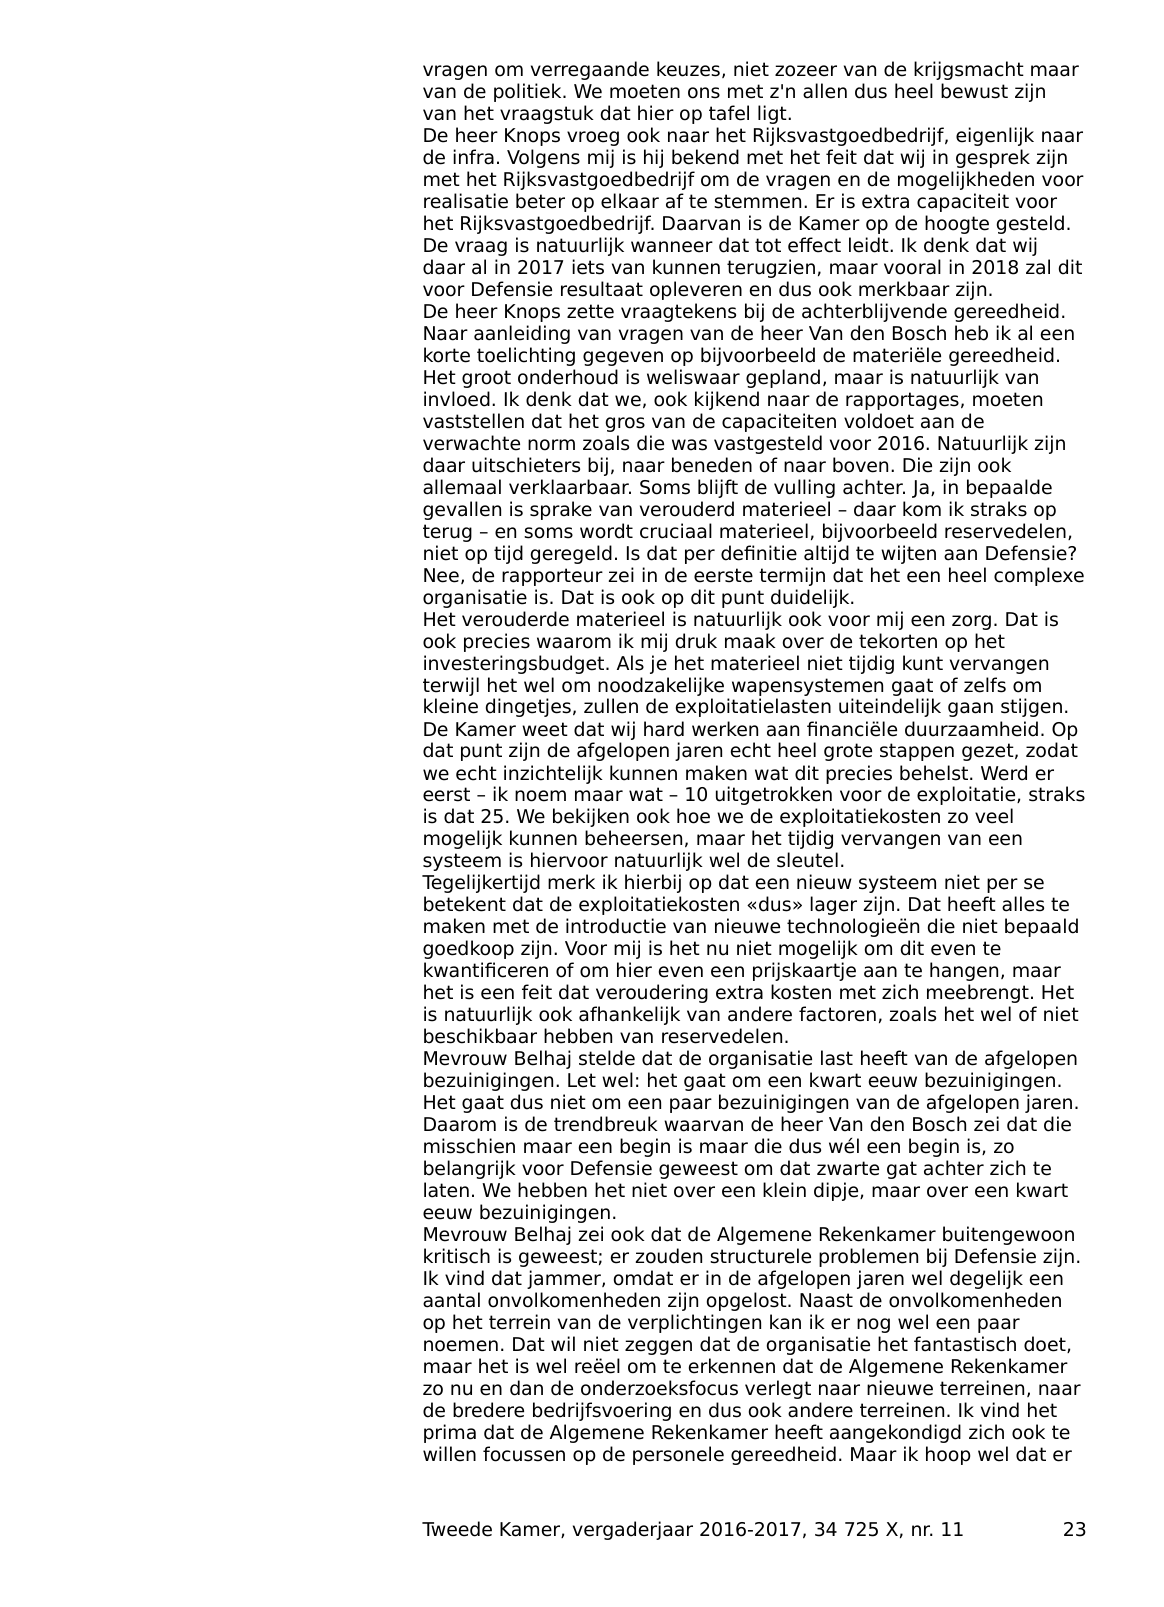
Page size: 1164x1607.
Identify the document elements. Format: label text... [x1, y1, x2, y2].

text Het verouderde materieel is natuurlijk ook voor mij een zorg. Dat is ook precies waarom ik mij druk maak over de tekorten op het investeringsbudget. Als je het materieel niet tijdig kunt vervangen terwijl het wel om noodzakelijke wapensystemen gaat of zelfs om kleine dingetjes, zullen de exploitatielasten uiteindelijk gaan stijgen. De Kamer weet dat wij hard werken aan financiële duurzaamheid. Op dat punt zijn de afgelopen jaren echt heel grote stappen gezet, zodat we echt inzichtelijk kunnen maken wat dit precies behelst. Werd er eerst – ik noem maar wat – 10 uitgetrokken voor de exploitatie, straks is dat 25. We bekijken ook hoe we de exploitatiekosten zo veel mogelijk kunnen beheersen, maar het tijdig vervangen van een systeem is hiervoor natuurlijk wel de sleutel. [422, 608, 1087, 872]
text Mevrouw Belhaj zei ook dat de Algemene Rekenkamer buitengewoon kritisch is geweest; er zouden structurele problemen bij Defensie zijn. Ik vind dat jammer, omdat er in de afgelopen jaren wel degelijk een aantal onvolkomenheden zijn opgelost. Naast de onvolkomenheden op het terrein van de verplichtingen kan ik er nog wel een paar noemen. Dat wil niet zeggen dat de organisatie het fantastisch doet, maar het is wel reëel om te erkennen dat de Algemene Rekenkamer zo nu en dan de onderzoeksfocus verlegt naar nieuwe terreinen, naar de bredere bedrijfsvoering en dus ook andere terreinen. Ik vind het prima dat de Algemene Rekenkamer heeft aangekondigd zich ook te willen focussen op de personele gereedheid. Maar ik hoop wel dat er [422, 1224, 1087, 1466]
text vragen om verregaande keuzes, niet zozeer van de krijgsmacht maar van de politiek. We moeten ons met z'n allen dus heel bewust zijn van het vraagstuk dat hier op tafel ligt. [422, 59, 1087, 125]
text Tegelijkertijd merk ik hierbij op dat een nieuw systeem niet per se betekent dat de exploitatiekosten «dus» lager zijn. Dat heeft alles te maken met de introductie van nieuwe technologieën die niet bepaald goedkoop zijn. Voor mij is het nu niet mogelijk om dit even te kwantificeren of om hier even een prijskaartje aan te hangen, maar het is een feit dat veroudering extra kosten met zich meebrengt. Het is natuurlijk ook afhankelijk van andere factoren, zoals het wel of niet beschikbaar hebben van reservedelen. [422, 872, 1087, 1048]
text Mevrouw Belhaj stelde dat de organisatie last heeft van de afgelopen bezuinigingen. Let wel: het gaat om een kwart eeuw bezuinigingen. Het gaat dus niet om een paar bezuinigingen van de afgelopen jaren. Daarom is de trendbreuk waarvan de heer Van den Bosch zei dat die misschien maar een begin is maar die dus wél een begin is, zo belangrijk voor Defensie geweest om dat zwarte gat achter zich te laten. We hebben het niet over een klein dipje, maar over een kwart eeuw bezuinigingen. [422, 1048, 1087, 1224]
text De heer Knops vroeg ook naar het Rijksvastgoedbedrijf, eigenlijk naar de infra. Volgens mij is hij bekend met het feit dat wij in gesprek zijn met het Rijksvastgoedbedrijf om de vragen en de mogelijkheden voor realisatie beter op elkaar af te stemmen. Er is extra capaciteit voor het Rijksvastgoedbedrijf. Daarvan is de Kamer op de hoogte gesteld. De vraag is natuurlijk wanneer dat tot effect leidt. Ik denk dat wij daar al in 2017 iets van kunnen terugzien, maar vooral in 2018 zal dit voor Defensie resultaat opleveren en dus ook merkbaar zijn. [422, 125, 1087, 301]
text De heer Knops zette vraagtekens bij de achterblijvende gereedheid. Naar aanleiding van vragen van de heer Van den Bosch heb ik al een korte toelichting gegeven op bijvoorbeeld de materiële gereedheid. Het groot onderhoud is weliswaar gepland, maar is natuurlijk van invloed. Ik denk dat we, ook kijkend naar de rapportages, moeten vaststellen dat het gros van de capaciteiten voldoet aan de verwachte norm zoals die was vastgesteld voor 2016. Natuurlijk zijn daar uitschieters bij, naar beneden of naar boven. Die zijn ook allemaal verklaarbaar. Soms blijft de vulling achter. Ja, in bepaalde gevallen is sprake van verouderd materieel – daar kom ik straks op terug – en soms wordt cruciaal materieel, bijvoorbeeld reservedelen, niet op tijd geregeld. Is dat per definitie altijd te wijten aan Defensie? Nee, de rapporteur zei in de eerste termijn dat het een heel complexe organisatie is. Dat is ook op dit punt duidelijk. [422, 301, 1087, 608]
